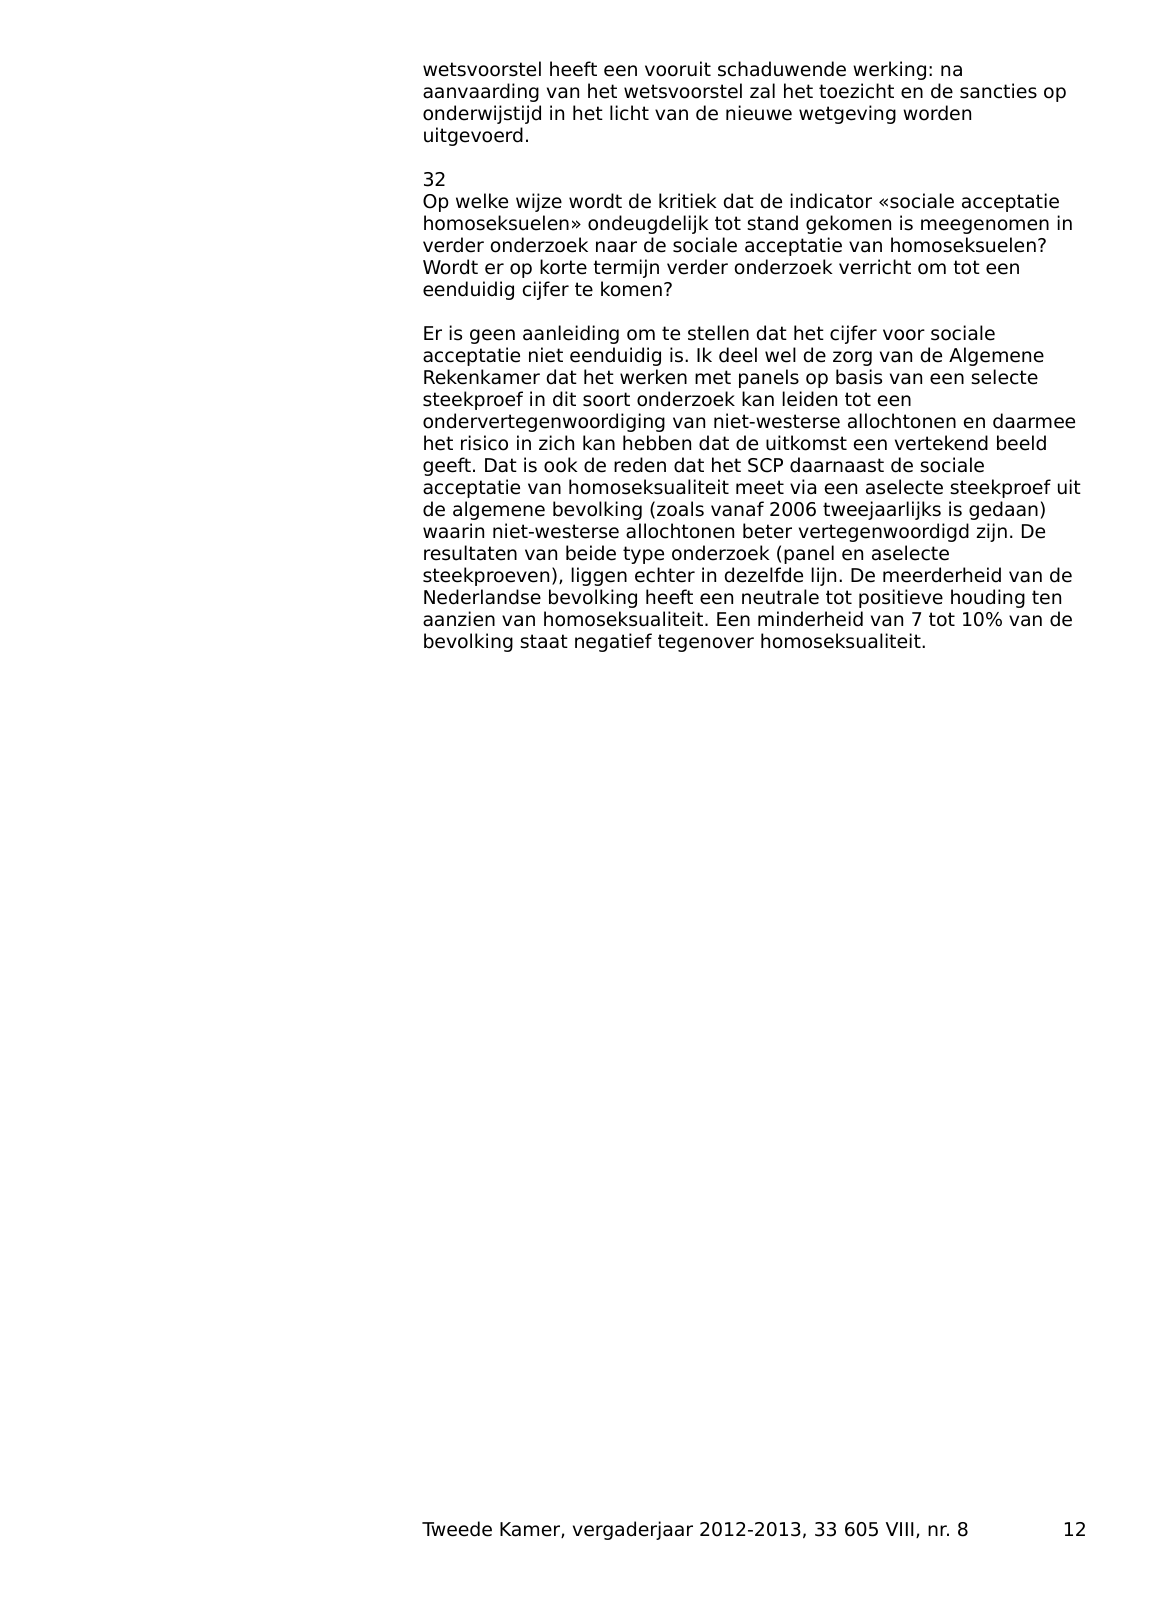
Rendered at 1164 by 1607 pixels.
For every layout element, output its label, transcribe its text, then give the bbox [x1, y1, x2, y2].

text wetsvoorstel heeft een vooruit schaduwende werking: na aanvaarding van het wetsvoorstel zal het toezicht en de sancties op onderwijstijd in het licht van de nieuwe wetgeving worden uitgevoerd. [422, 59, 1087, 147]
text 32 [422, 169, 1087, 191]
text Op welke wijze wordt de kritiek dat de indicator «sociale acceptatie homoseksuelen» ondeugdelijk tot stand gekomen is meegenomen in verder onderzoek naar de sociale acceptatie van homoseksuelen? Wordt er op korte termijn verder onderzoek verricht om tot een eenduidig cijfer te komen? [422, 191, 1087, 301]
text Er is geen aanleiding om te stellen dat het cijfer voor sociale acceptatie niet eenduidig is. Ik deel wel de zorg van de Algemene Rekenkamer dat het werken met panels op basis van een selecte steekproef in dit soort onderzoek kan leiden tot een ondervertegenwoordiging van niet-westerse allochtonen en daarmee het risico in zich kan hebben dat de uitkomst een vertekend beeld geeft. Dat is ook de reden dat het SCP daarnaast de sociale acceptatie van homoseksualiteit meet via een aselecte steekproef uit de algemene bevolking (zoals vanaf 2006 tweejaarlijks is gedaan) waarin niet-westerse allochtonen beter vertegenwoordigd zijn. De resultaten van beide type onderzoek (panel en aselecte steekproeven), liggen echter in dezelfde lijn. De meerderheid van de Nederlandse bevolking heeft een neutrale tot positieve houding ten aanzien van homoseksualiteit. Een minderheid van 7 tot 10% van de bevolking staat negatief tegenover homoseksualiteit. [422, 323, 1087, 653]
